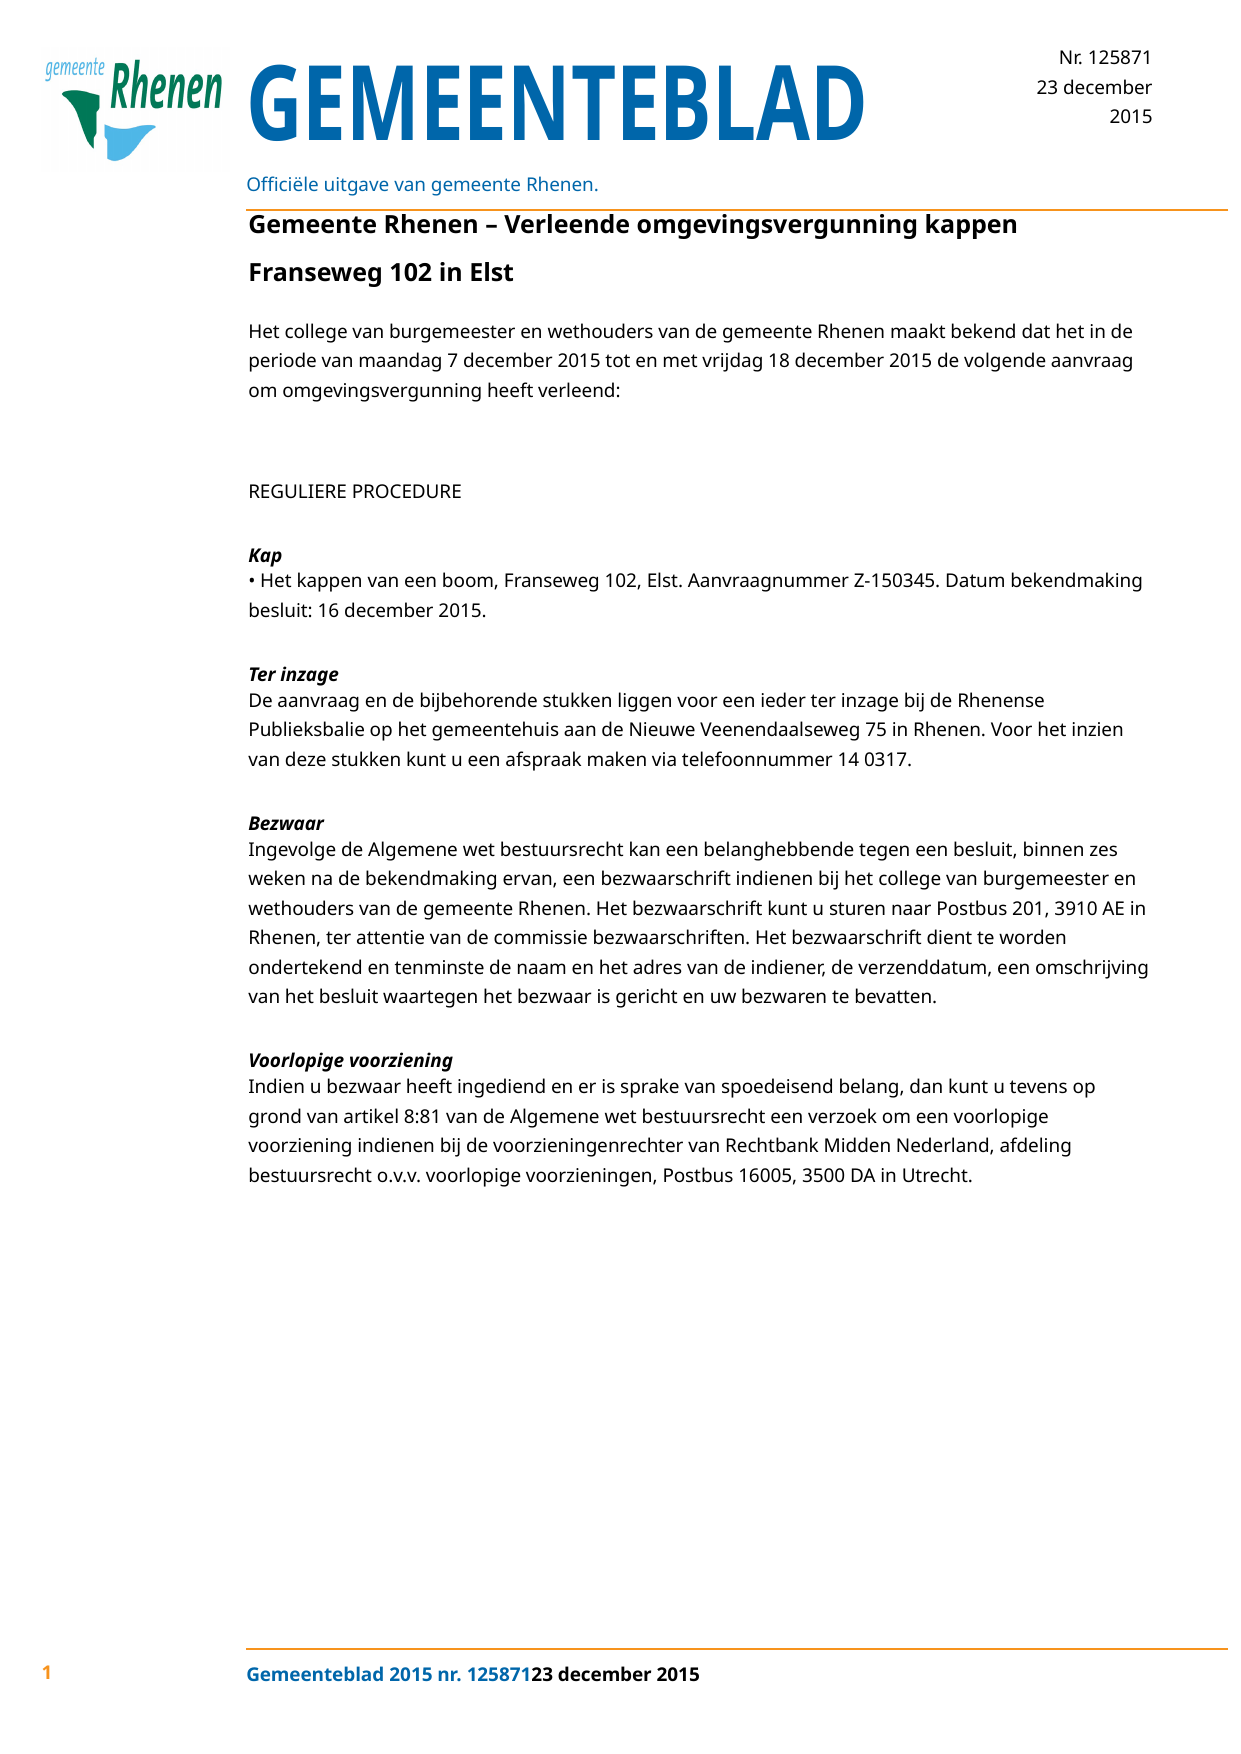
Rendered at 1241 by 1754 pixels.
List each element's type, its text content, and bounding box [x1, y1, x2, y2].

text Gemeente Rhenen – Verleende omgevingsvergunning kappen Franseweg 102 in Elst [248, 211, 1152, 288]
text De aanvraag en de bijbehorende stukken liggen voor een ieder ter inzage bij de Rhenense Publieksbalie op het gemeentehuis aan de Nieuwe Veenendaalseweg 75 in Rhenen. Voor het inzien van deze stukken kunt u een afspraak maken via telefoonnummer 14 0317. [248, 687, 1152, 772]
text Bezwaar [248, 810, 1152, 836]
picture [41, 47, 231, 172]
text Indien u bezwaar heeft ingediend en er is sprake van spoedeisend belang, dan kunt u tevens op grond van artikel 8:81 van de Algemene wet bestuursrecht een verzoek om een voorlopige voorziening indienen bij de voorzieningenrechter van Rechtbank Midden Nederland, afdeling bestuursrecht o.v.v. voorlopige voorzieningen, Postbus 16005, 3500 DA in Utrecht. [248, 1073, 1152, 1188]
text Het college van burgemeester en wethouders van de gemeente Rhenen maakt bekend dat het in de periode van maandag 7 december 2015 tot en met vrijdag 18 december 2015 de volgende aanvraag om omgevingsvergunning heeft verleend: [248, 318, 1152, 403]
text Ter inzage [248, 661, 1152, 687]
text REGULIERE PROCEDURE [248, 478, 1152, 504]
text Ingevolge de Algemene wet bestuursrecht kan een belanghebbende tegen een besluit, binnen zes weken na de bekendmaking ervan, een bezwaarschrift indienen bij het college van burgemeester en wethouders van de gemeente Rhenen. Het bezwaarschrift kunt u sturen naar Postbus 201, 3910 AE in Rhenen, ter attentie van de commissie bezwaarschriften. Het bezwaarschrift dient te worden ondertekend en tenminste de naam en het adres van de indiener, de verzenddatum, een omschrijving van het besluit waartegen het bezwaar is gericht en uw bezwaren te bevatten. [248, 836, 1152, 1009]
text • Het kappen van een boom, Franseweg 102, Elst. Aanvraagnummer Z-150345. Datum bekendmaking besluit: 16 december 2015. [248, 568, 1152, 623]
text Voorlopige voorziening [248, 1048, 1152, 1073]
text Kap [248, 542, 1152, 568]
